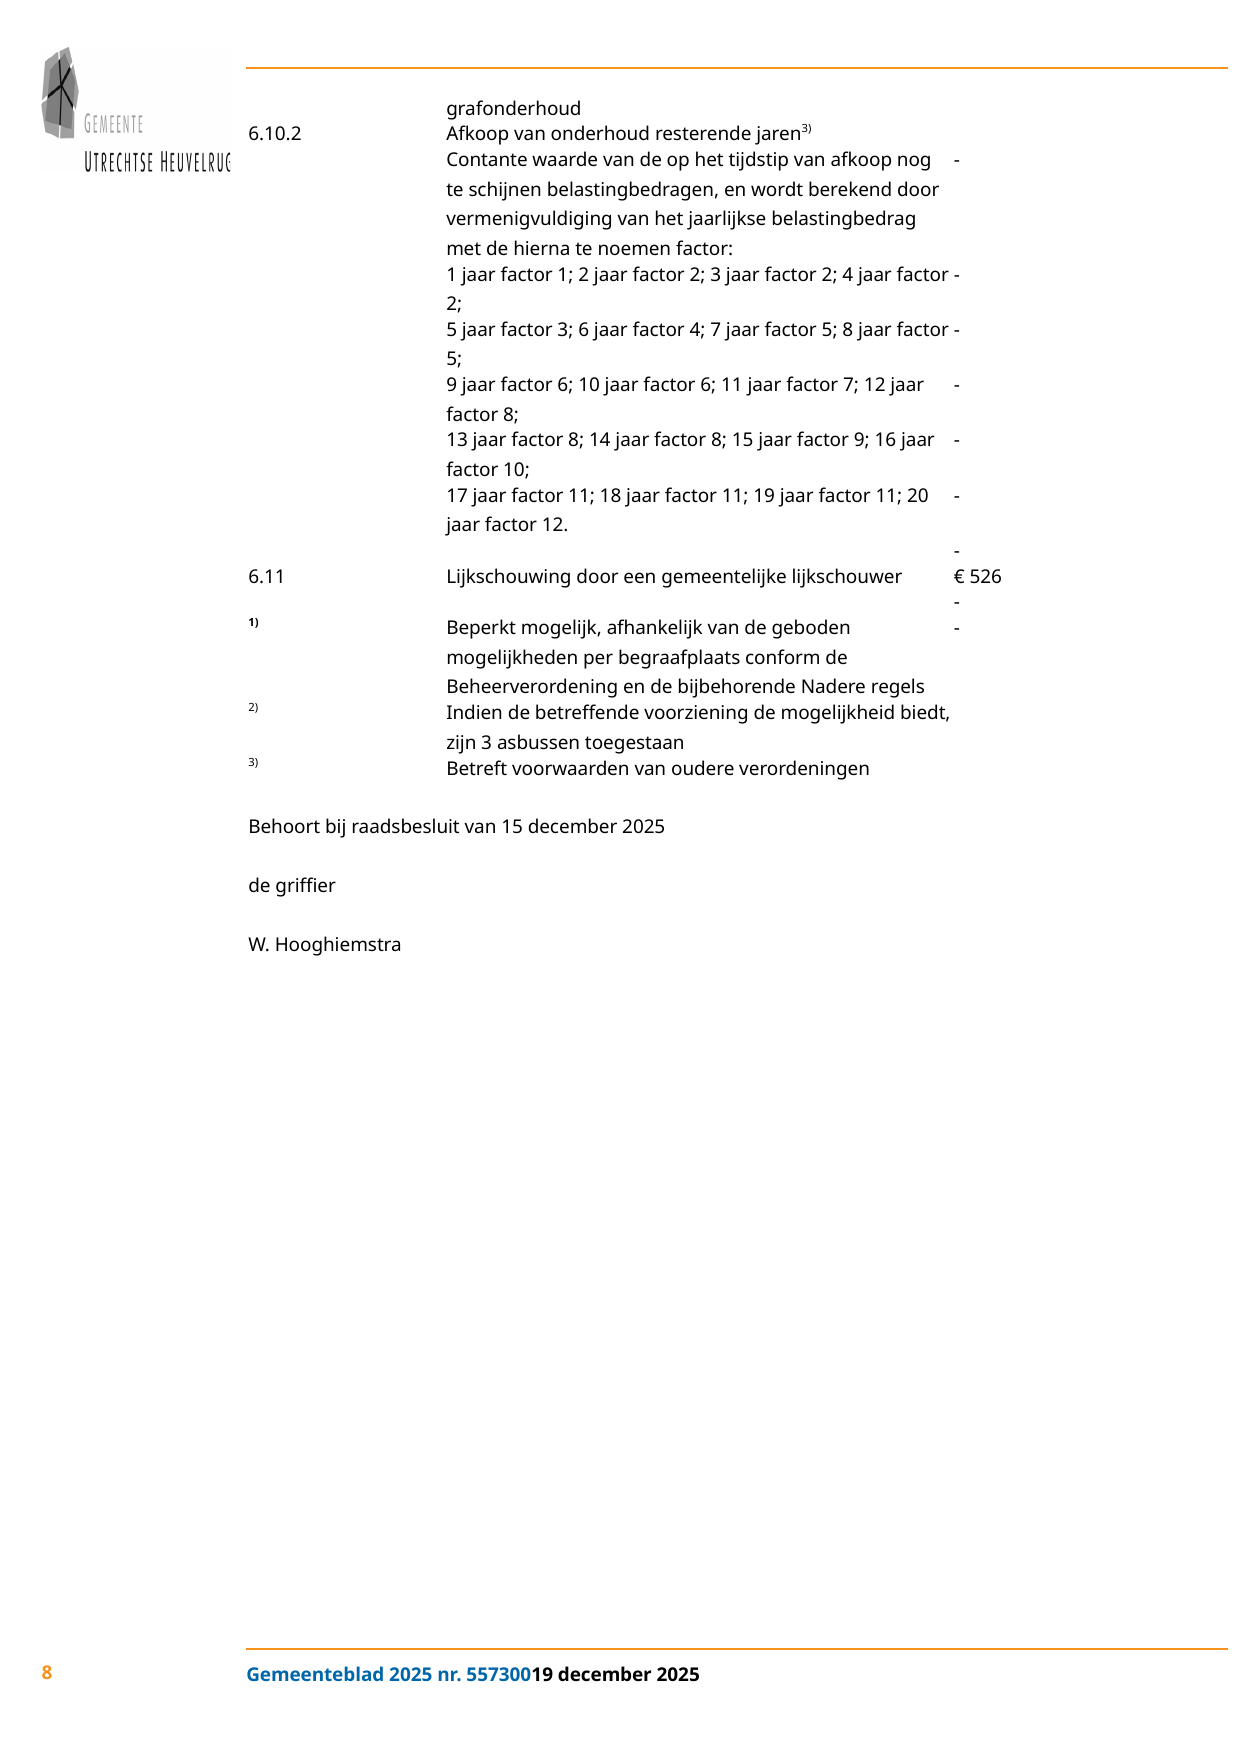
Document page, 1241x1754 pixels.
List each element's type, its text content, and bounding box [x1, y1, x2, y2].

table_cell - [954, 615, 1152, 699]
table_cell Beperkt mogelijk, afhankelijk van de geboden mogelijkheden per begraafplaats conform de Beheerverordening en de bijbehorende Nadere regels [446, 615, 954, 699]
table_cell [954, 95, 1152, 121]
table_cell [446, 537, 954, 563]
table_cell 6.10.2 [248, 121, 446, 146]
table_cell [248, 261, 446, 316]
table_cell 3) [248, 755, 446, 780]
table_cell [248, 427, 446, 482]
table_cell Afkoop van onderhoud resterende jaren3) [446, 121, 954, 146]
table_cell [248, 371, 446, 427]
table_cell [954, 121, 1152, 146]
text W. Hooghiemstra [248, 932, 1152, 957]
table_cell [248, 146, 446, 261]
table_cell - [954, 146, 1152, 261]
table_cell Betreft voorwaarden van oudere verordeningen [446, 755, 954, 780]
table_cell 6.11 [248, 563, 446, 589]
table_cell € 526 [954, 563, 1152, 589]
table_cell 9 jaar factor 6; 10 jaar factor 6; 11 jaar factor 7; 12 jaar factor 8; [446, 371, 954, 427]
table_cell 17 jaar factor 11; 18 jaar factor 11; 19 jaar factor 11; 20 jaar factor 12. [446, 482, 954, 537]
table_cell [446, 589, 954, 614]
table_cell [954, 699, 1152, 755]
table_cell [954, 755, 1152, 780]
table_cell 13 jaar factor 8; 14 jaar factor 8; 15 jaar factor 9; 16 jaar factor 10; [446, 427, 954, 482]
table_cell [248, 537, 446, 563]
table_cell [248, 589, 446, 614]
table_cell [248, 95, 446, 121]
table_cell [248, 482, 446, 537]
table_cell - [954, 427, 1152, 482]
table_cell 5 jaar factor 3; 6 jaar factor 4; 7 jaar factor 5; 8 jaar factor 5; [446, 316, 954, 371]
table_cell 1 jaar factor 1; 2 jaar factor 2; 3 jaar factor 2; 4 jaar factor 2; [446, 261, 954, 316]
table_cell Contante waarde van de op het tijdstip van afkoop nog te schijnen belastingbedragen, en wordt berekend door vermenigvuldiging van het jaarlijkse belastingbedrag met de hierna te noemen factor: [446, 146, 954, 261]
text de griffier [248, 872, 1152, 898]
table_cell - [954, 589, 1152, 614]
text Behoort bij raadsbesluit van 15 december 2025 [248, 813, 1152, 839]
table_cell grafonderhoud [446, 95, 954, 121]
table_cell - [954, 537, 1152, 563]
table_cell 1) [248, 615, 446, 699]
picture [41, 47, 231, 172]
table_cell 2) [248, 699, 446, 755]
table_cell - [954, 316, 1152, 371]
table_cell - [954, 482, 1152, 537]
table_cell - [954, 371, 1152, 427]
table_cell - [954, 261, 1152, 316]
table_cell [248, 316, 446, 371]
table_cell Indien de betreffende voorziening de mogelijkheid biedt, zijn 3 asbussen toegestaan [446, 699, 954, 755]
table_cell Lijkschouwing door een gemeentelijke lijkschouwer [446, 563, 954, 589]
